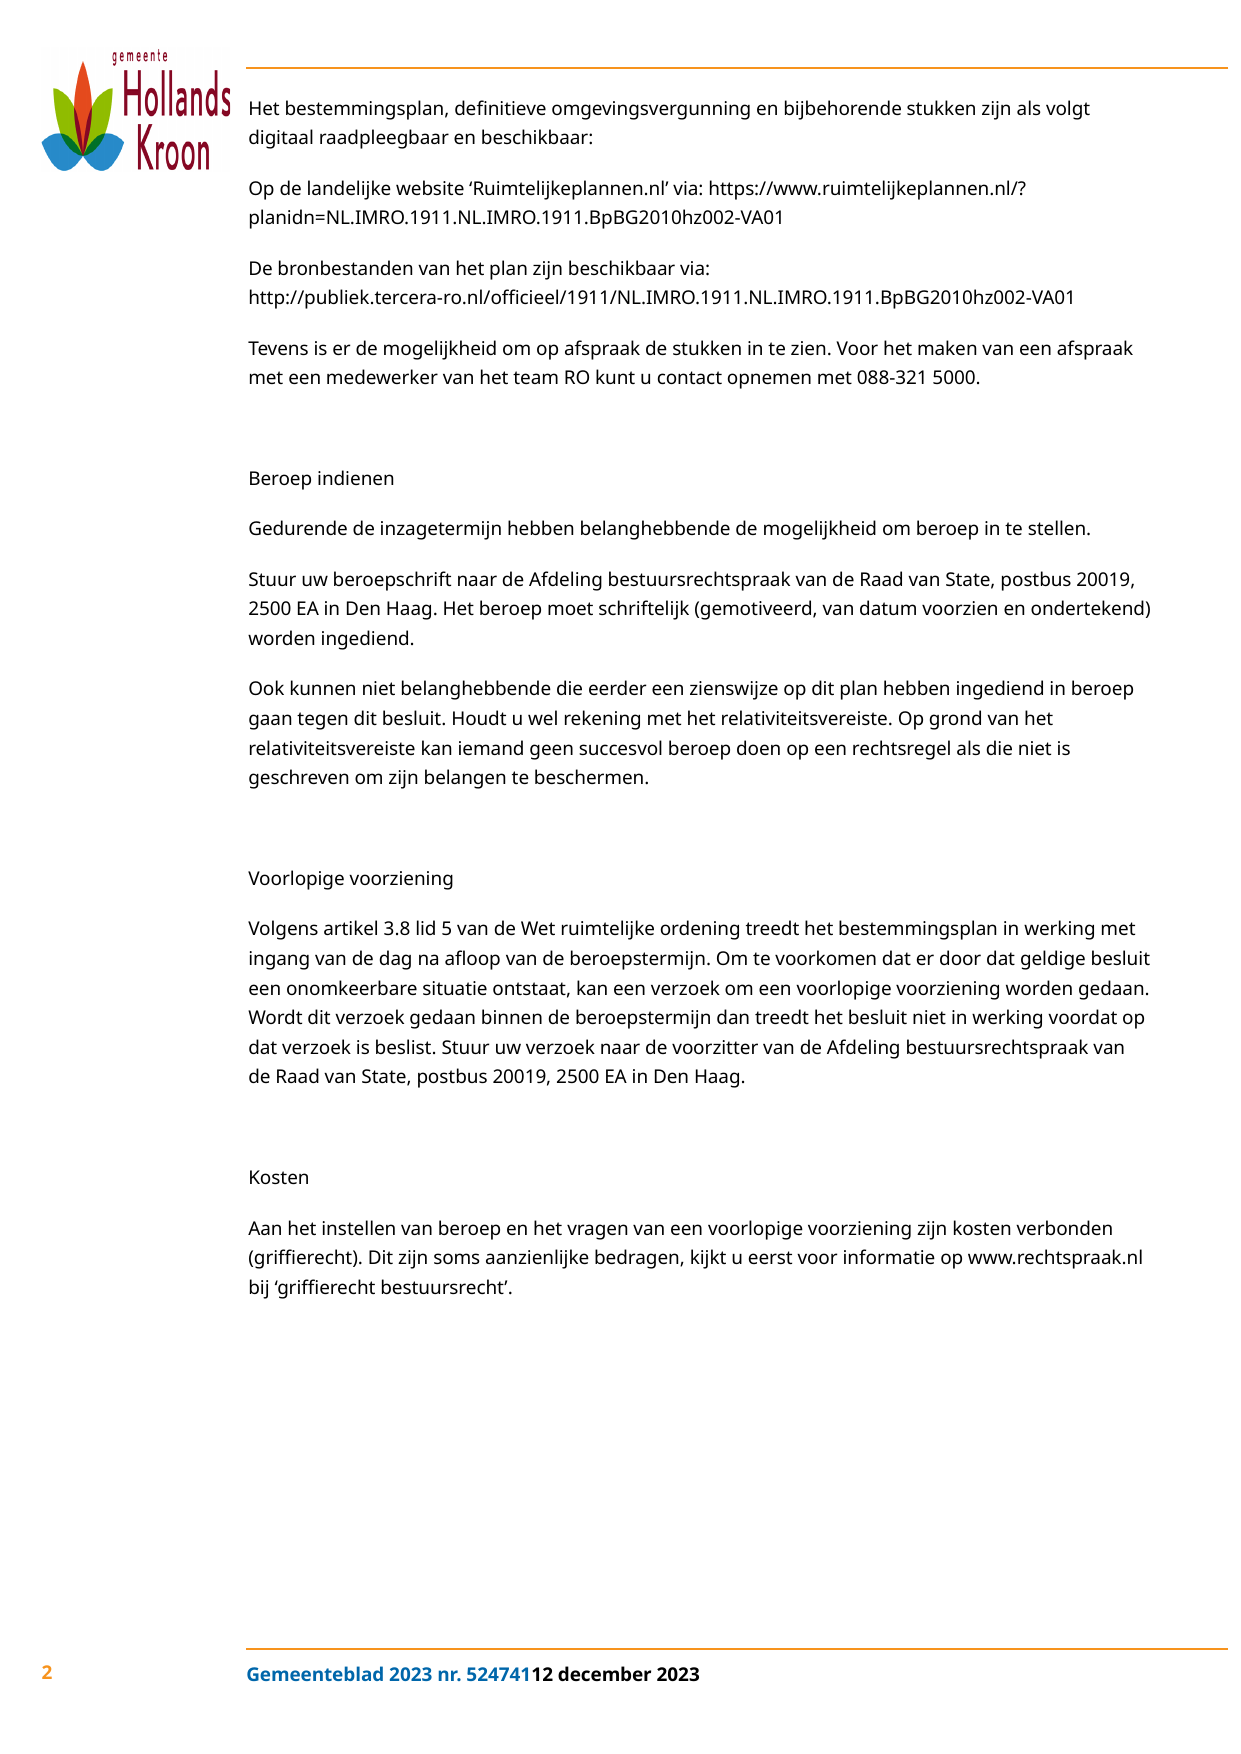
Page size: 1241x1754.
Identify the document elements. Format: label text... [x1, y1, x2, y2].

picture [41, 47, 231, 172]
text Tevens is er de mogelijkheid om op afspraak de stukken in te zien. Voor het maken van een afspraak met een medewerker van het team RO kunt u contact opnemen met 088-321 5000. [248, 335, 1152, 390]
text Kosten [248, 1164, 1152, 1190]
text Stuur uw beroepschrift naar de Afdeling bestuursrechtspraak van de Raad van State, postbus 20019, 2500 EA in Den Haag. Het beroep moet schriftelijk (gemotiveerd, van datum voorzien en ondertekend) worden ingediend. [248, 566, 1152, 651]
text Beroep indienen [248, 465, 1152, 491]
text Het bestemmingsplan, definitieve omgevingsvergunning en bijbehorende stukken zijn als volgt digitaal raadpleegbaar en beschikbaar: [248, 95, 1152, 150]
text Voorlopige voorziening [248, 865, 1152, 891]
text Ook kunnen niet belanghebbende die eerder een zienswijze op dit plan hebben ingediend in beroep gaan tegen dit besluit. Houdt u wel rekening met het relativiteitsvereiste. Op grond van het relativiteitsvereiste kan iemand geen succesvol beroep doen op een rechtsregel als die niet is geschreven om zijn belangen te beschermen. [248, 676, 1152, 790]
text Op de landelijke website ‘Ruimtelijkeplannen.nl’ via: https://www.ruimtelijkeplannen.nl/?planidn=NL.IMRO.1911.NL.IMRO.1911.BpBG2010hz002-VA01 [248, 175, 1152, 230]
text De bronbestanden van het plan zijn beschikbaar via: http://publiek.tercera-ro.nl/officieel/1911/NL.IMRO.1911.NL.IMRO.1911.BpBG2010hz002-VA01 [248, 255, 1152, 310]
text Aan het instellen van beroep en het vragen van een voorlopige voorziening zijn kosten verbonden (griffierecht). Dit zijn soms aanzienlijke bedragen, kijkt u eerst voor informatie op www.rechtspraak.nl bij ‘griffierecht bestuursrecht’. [248, 1215, 1152, 1300]
text Volgens artikel 3.8 lid 5 van de Wet ruimtelijke ordening treedt het bestemmingsplan in werking met ingang van de dag na afloop van de beroepstermijn. Om te voorkomen dat er door dat geldige besluit een onomkeerbare situatie ontstaat, kan een verzoek om een voorlopige voorziening worden gedaan. Wordt dit verzoek gedaan binnen de beroepstermijn dan treedt het besluit niet in werking voordat op dat verzoek is beslist. Stuur uw verzoek naar de voorzitter van de Afdeling bestuursrechtspraak van de Raad van State, postbus 20019, 2500 EA in Den Haag. [248, 916, 1152, 1089]
text Gedurende de inzagetermijn hebben belanghebbende de mogelijkheid om beroep in te stellen. [248, 516, 1152, 541]
